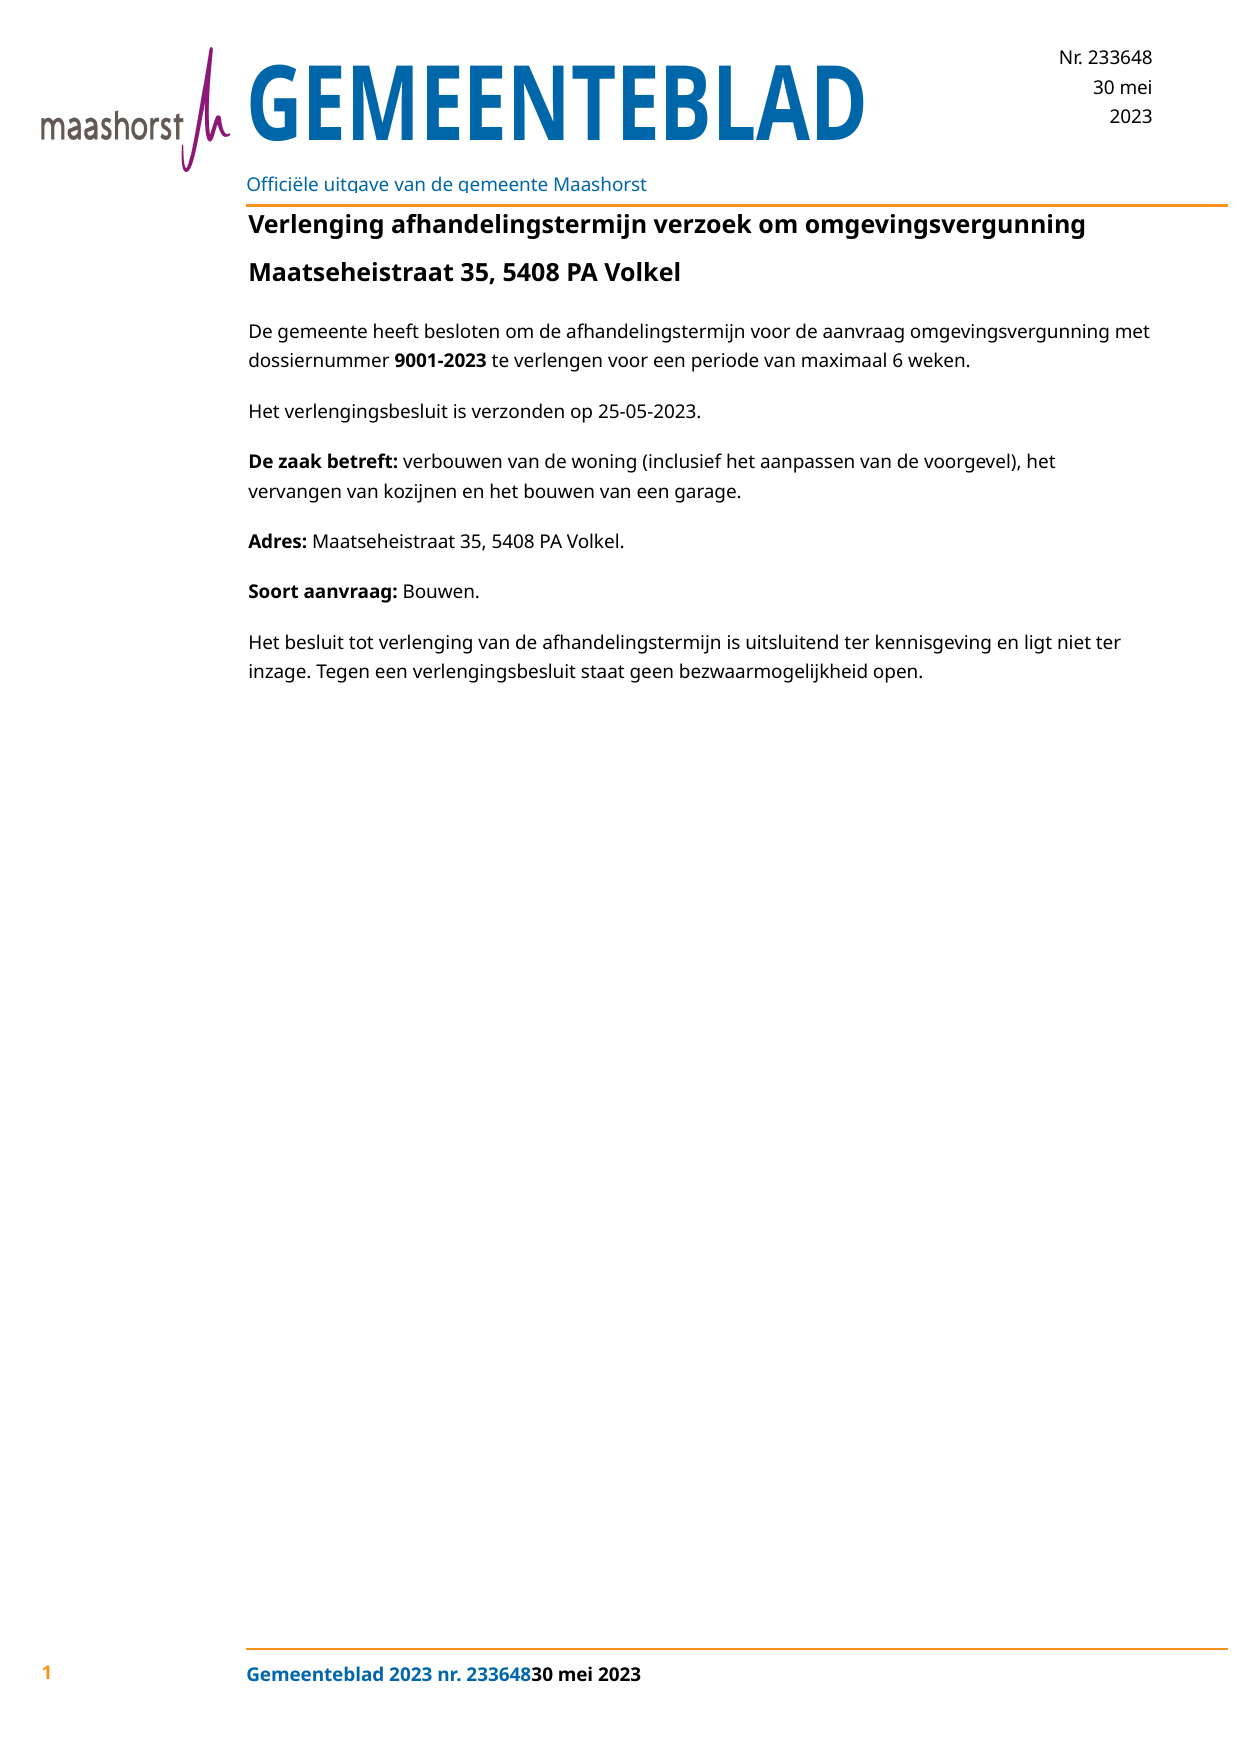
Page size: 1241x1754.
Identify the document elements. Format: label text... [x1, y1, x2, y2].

text Verlenging afhandelingstermijn verzoek om omgevingsvergunning Maatseheistraat 35, 5408 PA Volkel [248, 207, 1152, 288]
text Het verlengingsbesluit is verzonden op 25-05-2023. [248, 398, 1152, 424]
text Adres: Maatseheistraat 35, 5408 PA Volkel. [248, 528, 1152, 554]
text De gemeente heeft besloten om de afhandelingstermijn voor de aanvraag omgevingsvergunning met dossiernummer 9001-2023 te verlengen voor een periode van maximaal 6 weken. [248, 318, 1152, 373]
text Het besluit tot verlenging van de afhandelingstermijn is uitsluitend ter kennisgeving en ligt niet ter inzage. Tegen een verlengingsbesluit staat geen bezwaarmogelijkheid open. [248, 629, 1152, 684]
picture [41, 47, 231, 172]
text Soort aanvraag: Bouwen. [248, 579, 1152, 604]
text De zaak betreft: verbouwen van de woning (inclusief het aanpassen van de voorgevel), het vervangen van kozijnen en het bouwen van een garage. [248, 448, 1152, 504]
